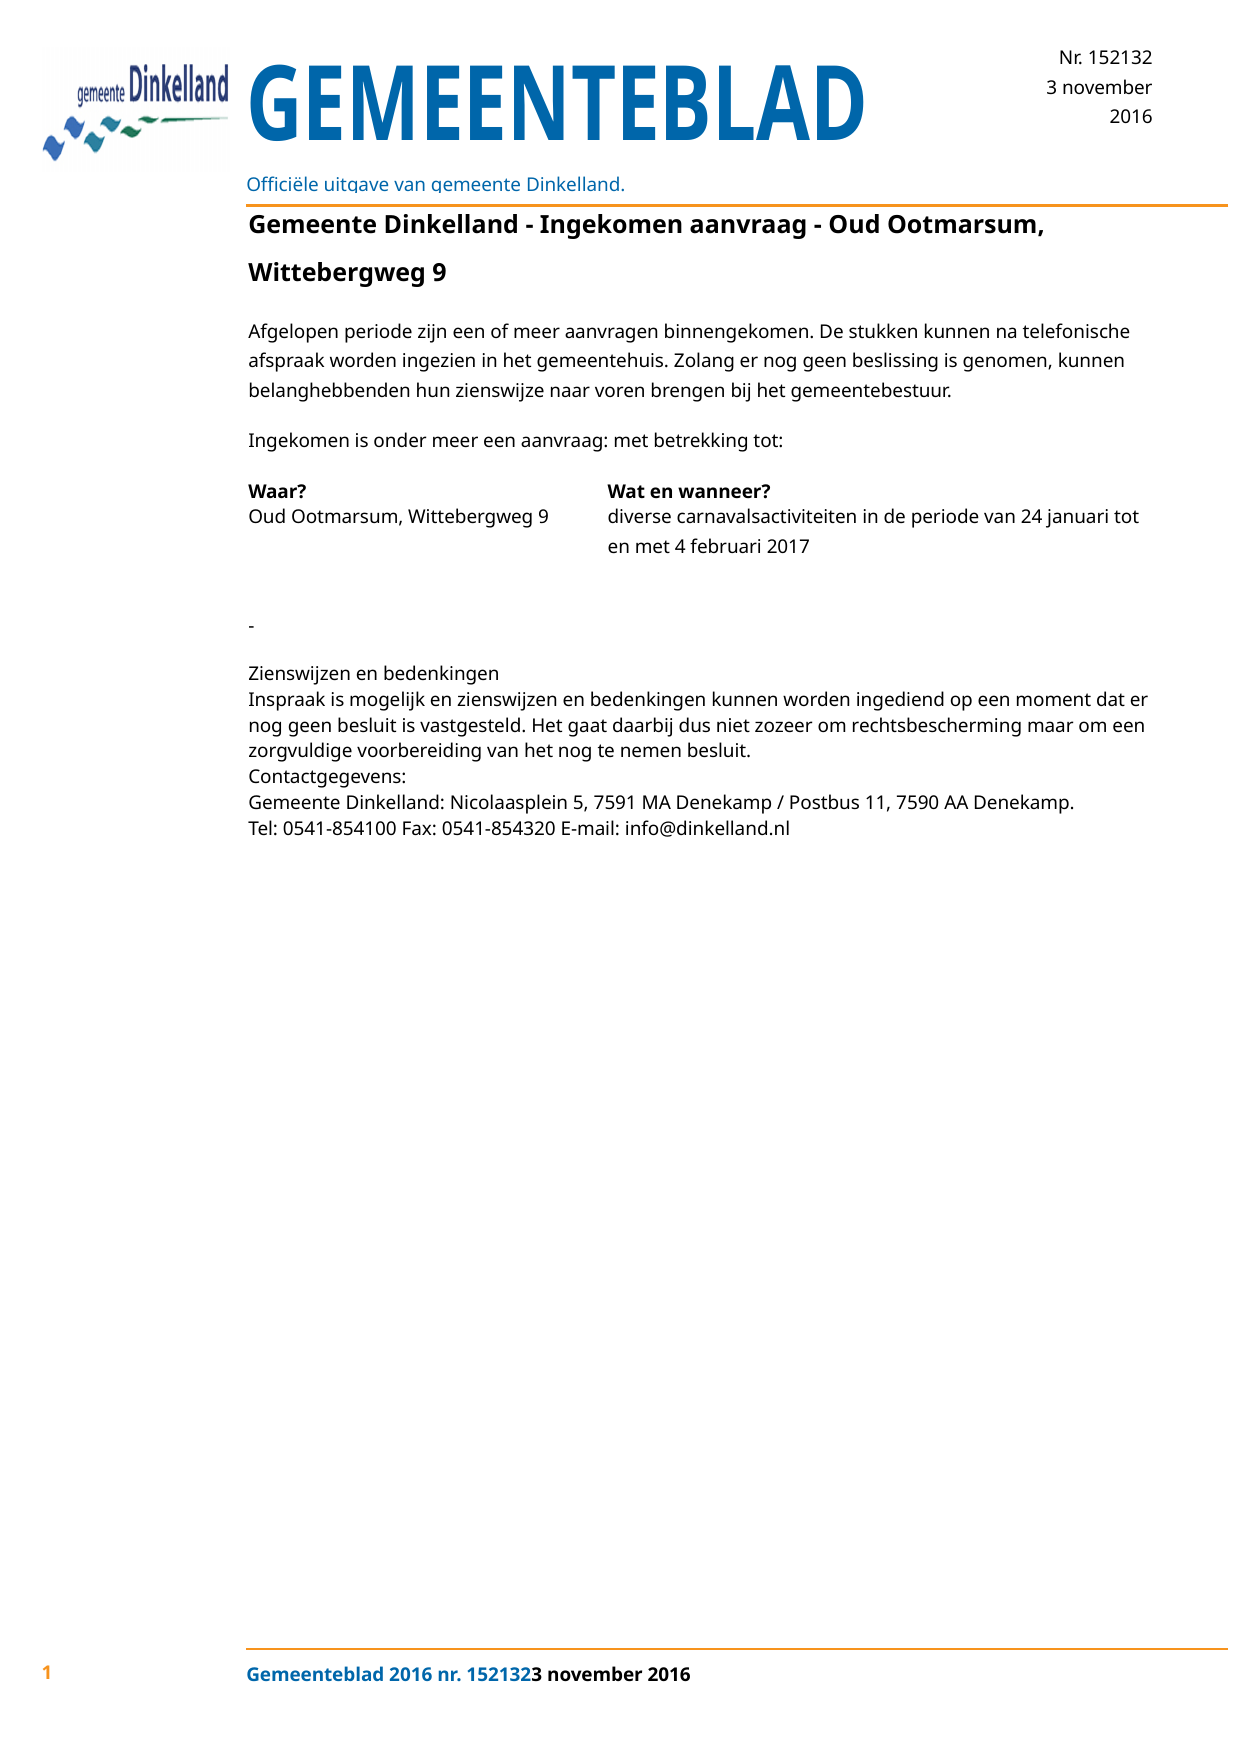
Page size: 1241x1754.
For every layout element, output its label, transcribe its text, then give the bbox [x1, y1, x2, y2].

text Tel: 0541-854100 Fax: 0541-854320 E-mail: info@dinkelland.nl [248, 815, 1152, 841]
text - [248, 613, 1152, 638]
text Contactgegevens: [248, 763, 1152, 789]
text Gemeente Dinkelland: Nicolaasplein 5, 7591 MA Denekamp / Postbus 11, 7590 AA Denekamp. [248, 789, 1152, 815]
table_header Wat en wanneer? [608, 478, 1152, 504]
table_header Waar? [248, 478, 607, 504]
text Afgelopen periode zijn een of meer aanvragen binnengekomen. De stukken kunnen na telefonische afspraak worden ingezien in het gemeentehuis. Zolang er nog geen beslissing is genomen, kunnen belanghebbenden hun zienswijze naar voren brengen bij het gemeentebestuur. [248, 318, 1152, 403]
text Ingekomen is onder meer een aanvraag: met betrekking tot: [248, 427, 1152, 453]
text Inspraak is mogelijk en zienswijzen en bedenkingen kunnen worden ingediend op een moment dat er nog geen besluit is vastgesteld. Het gaat daarbij dus niet zozeer om rechtsbescherming maar om een zorgvuldige voorbereiding van het nog te nemen besluit. [248, 686, 1152, 763]
table_cell Oud Ootmarsum, Wittebergweg 9 [248, 504, 607, 559]
table_cell diverse carnavalsactiviteiten in de periode van 24 januari tot en met 4 februari 2017 [608, 504, 1152, 559]
text Zienswijzen en bedenkingen [248, 661, 1152, 686]
text Gemeente Dinkelland - Ingekomen aanvraag - Oud Ootmarsum, Wittebergweg 9 [248, 207, 1152, 288]
picture [41, 47, 231, 172]
